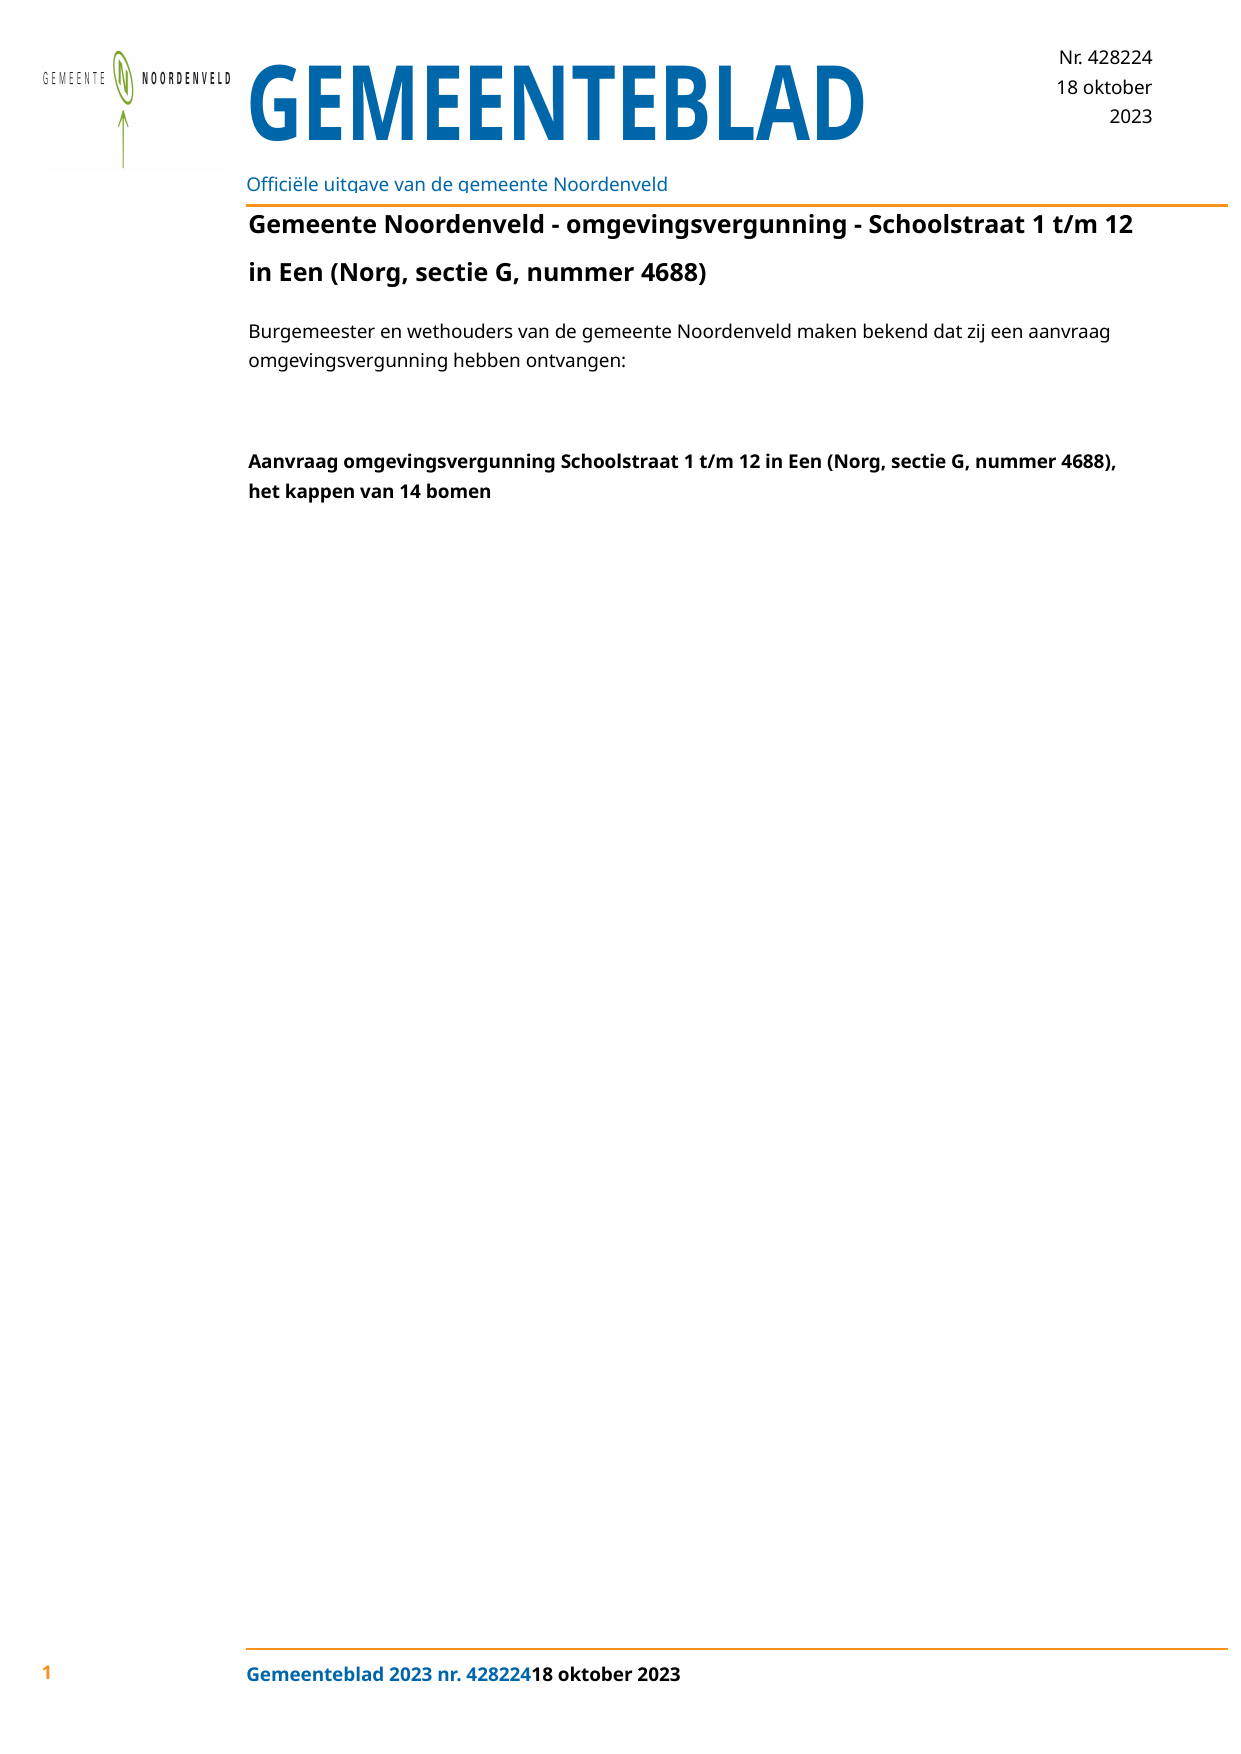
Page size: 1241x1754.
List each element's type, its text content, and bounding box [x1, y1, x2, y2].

text Aanvraag omgevingsvergunning Schoolstraat 1 t/m 12 in Een (Norg, sectie G, nummer 4688), het kappen van 14 bomen [248, 448, 1152, 504]
text Burgemeester en wethouders van de gemeente Noordenveld maken bekend dat zij een aanvraag omgevingsvergunning hebben ontvangen: [248, 318, 1152, 373]
text Gemeente Noordenveld - omgevingsvergunning - Schoolstraat 1 t/m 12 in Een (Norg, sectie G, nummer 4688) [248, 207, 1152, 288]
picture [41, 47, 231, 172]
